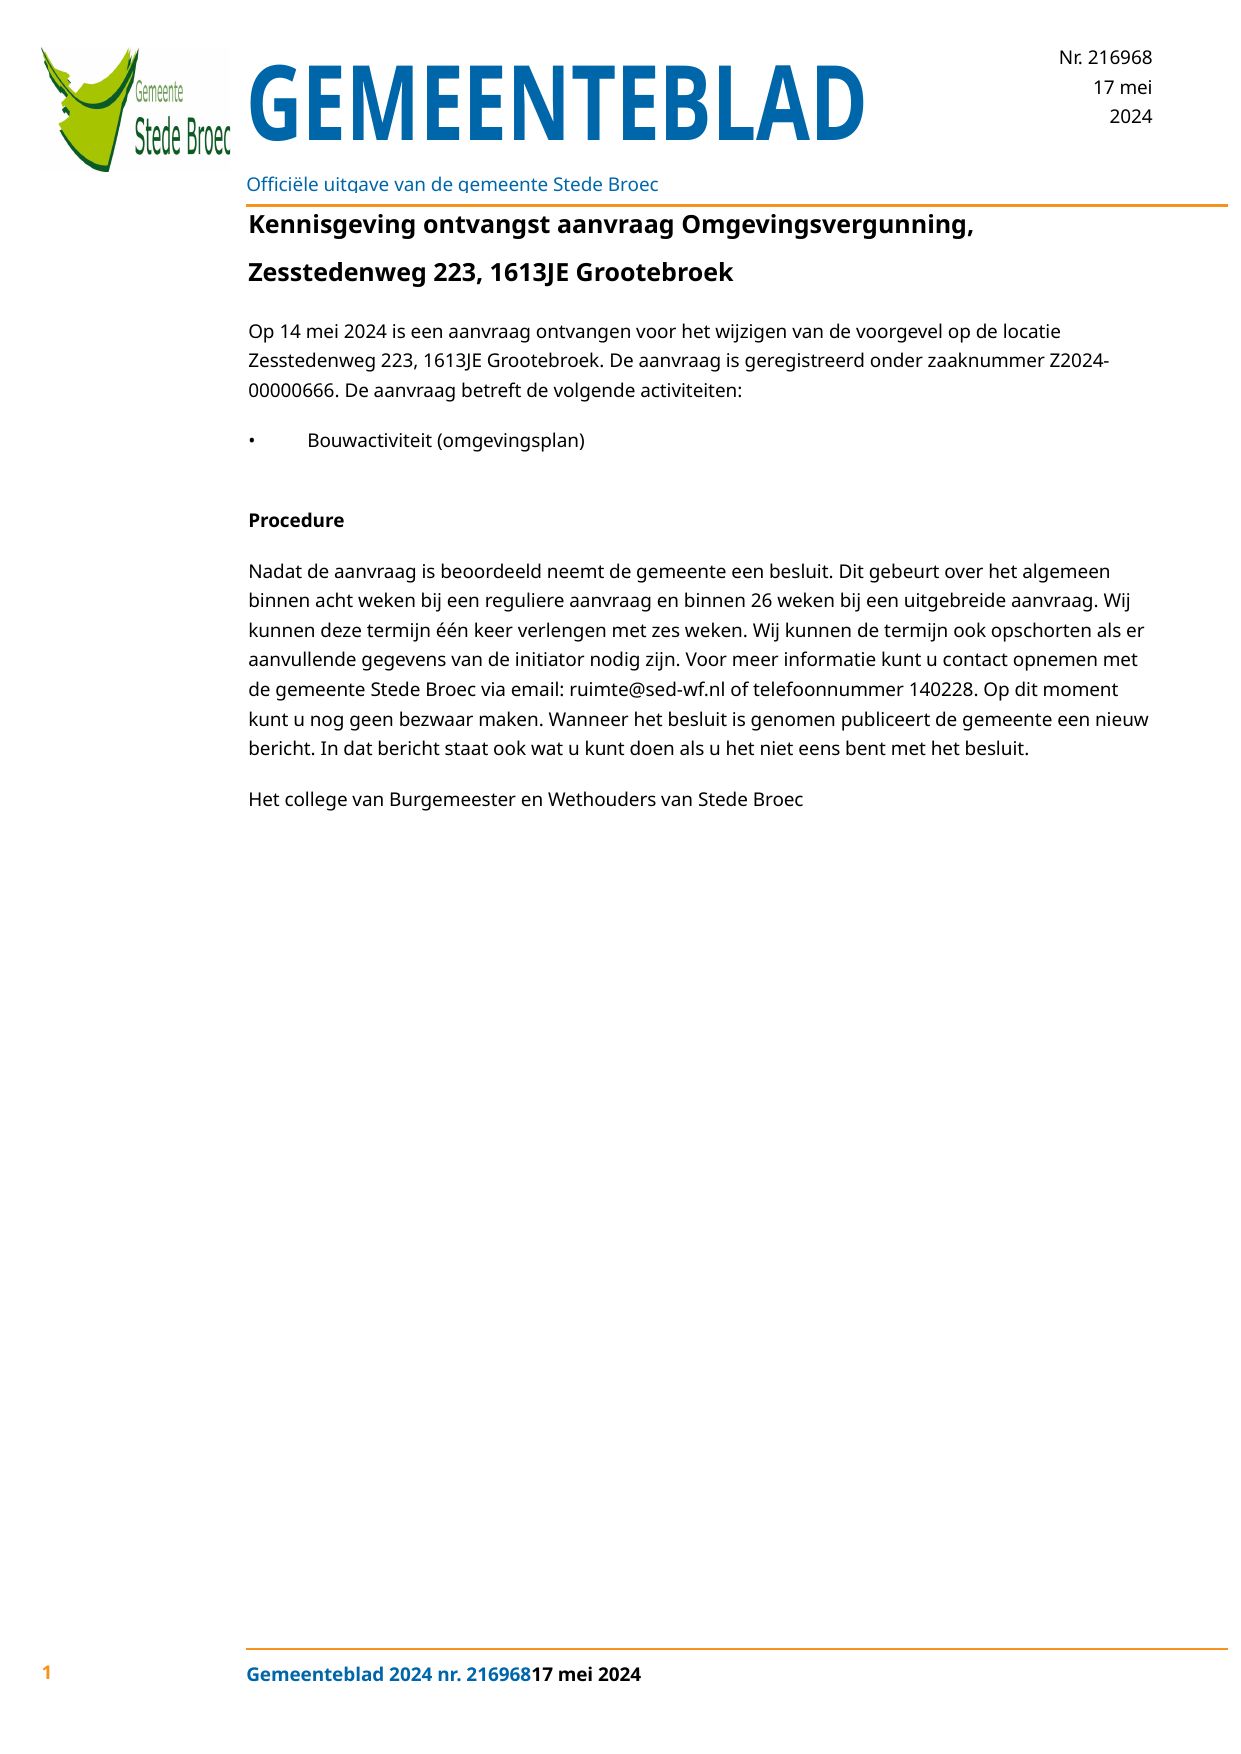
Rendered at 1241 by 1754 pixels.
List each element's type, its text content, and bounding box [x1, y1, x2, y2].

text Kennisgeving ontvangst aanvraag Omgevingsvergunning, Zesstedenweg 223, 1613JE Grootebroek [248, 207, 1152, 288]
text Procedure [248, 507, 1152, 533]
text Nadat de aanvraag is beoordeeld neemt de gemeente een besluit. Dit gebeurt over het algemeen binnen acht weken bij een reguliere aanvraag en binnen 26 weken bij een uitgebreide aanvraag. Wij kunnen deze termijn één keer verlengen met zes weken. Wij kunnen de termijn ook opschorten als er aanvullende gegevens van de initiator nodig zijn. Voor meer informatie kunt u contact opnemen met de gemeente Stede Broec via email: ruimte@sed-wf.nl of telefoonnummer 140228. Op dit moment kunt u nog geen bezwaar maken. Wanneer het besluit is genomen publiceert de gemeente een nieuw bericht. In dat bericht staat ook wat u kunt doen als u het niet eens bent met het besluit. [248, 558, 1152, 761]
text Op 14 mei 2024 is een aanvraag ontvangen voor het wijzigen van de voorgevel op de locatie Zesstedenweg 223, 1613JE Grootebroek. De aanvraag is geregistreerd onder zaaknummer Z2024-00000666. De aanvraag betreft de volgende activiteiten: [248, 318, 1152, 403]
list Bouwactiviteit (omgevingsplan) [248, 427, 1152, 453]
picture [41, 47, 231, 172]
text Het college van Burgemeester en Wethouders van Stede Broec [248, 786, 1152, 812]
